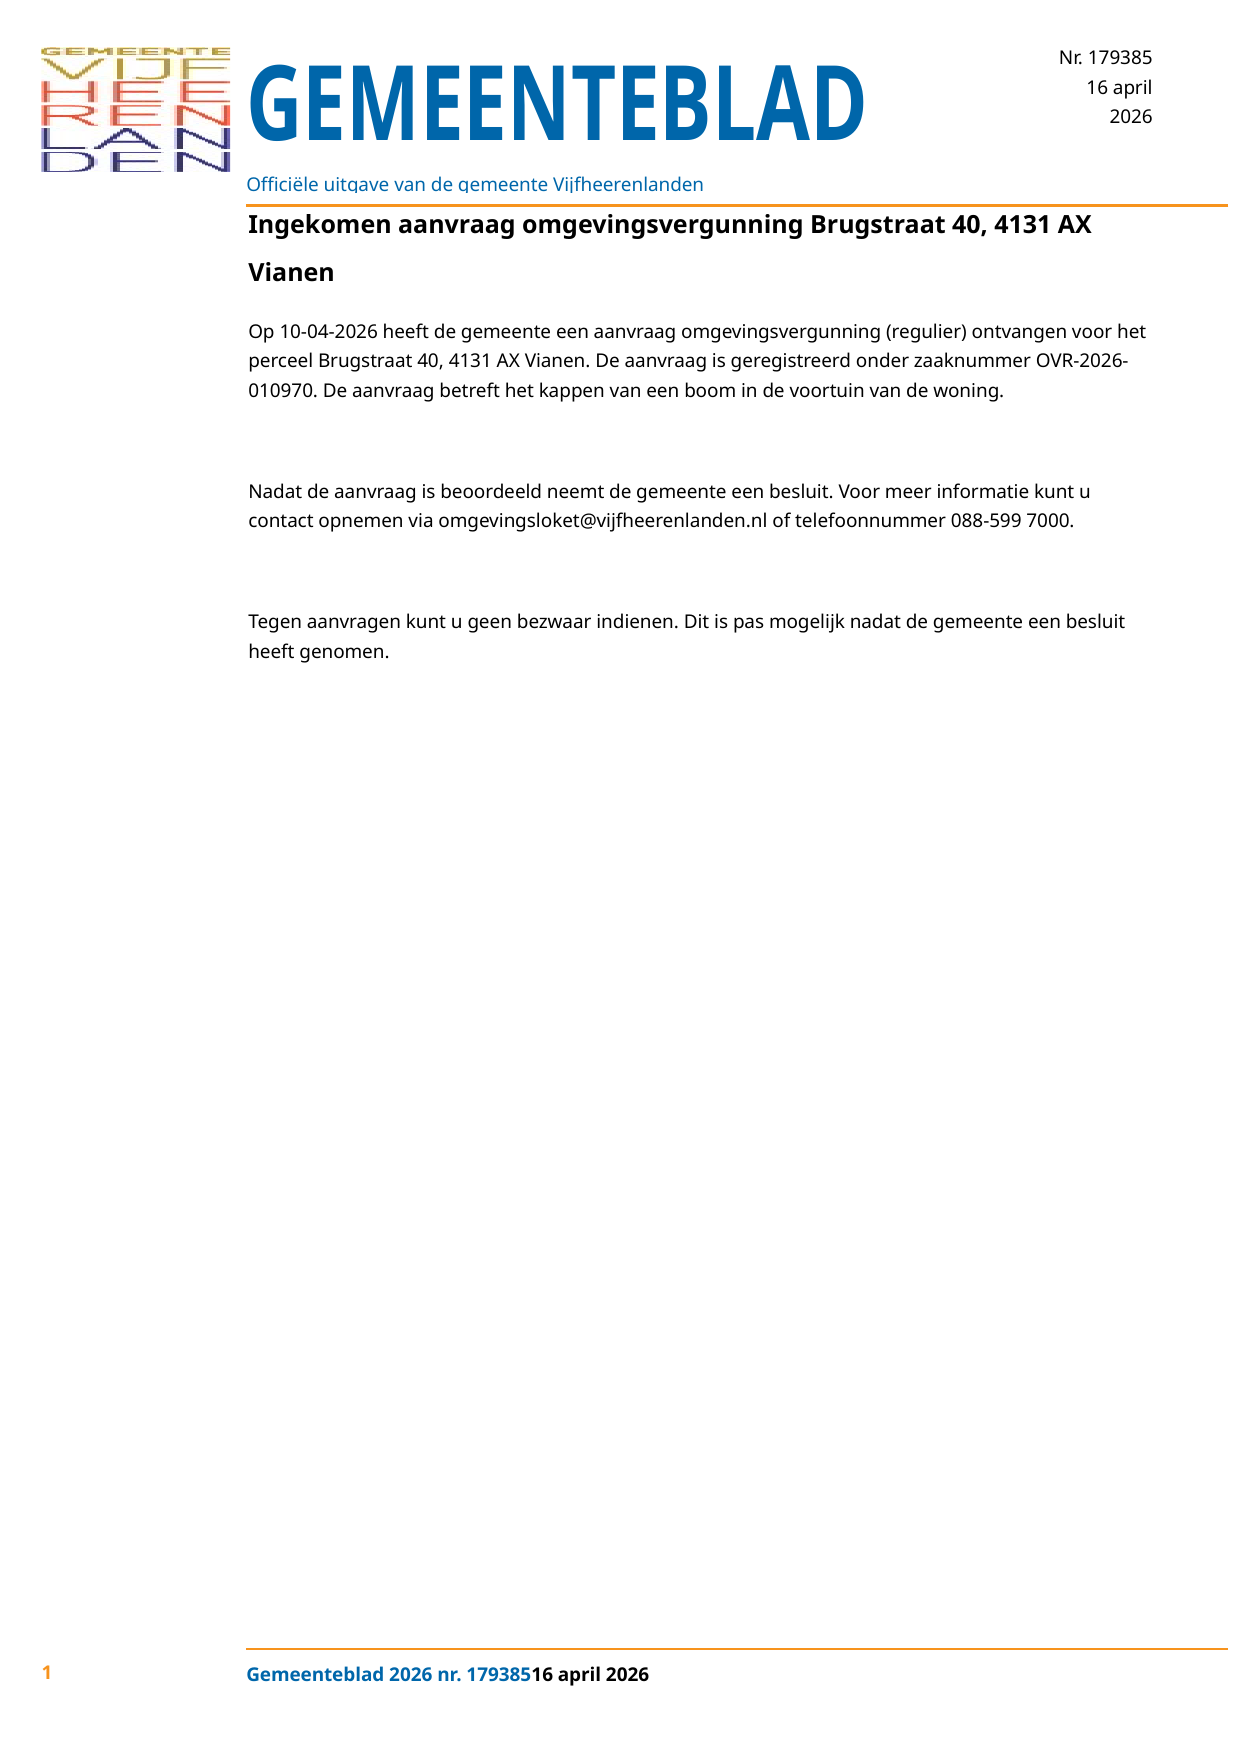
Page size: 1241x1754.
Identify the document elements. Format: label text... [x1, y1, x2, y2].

text Nadat de aanvraag is beoordeeld neemt de gemeente een besluit. Voor meer informatie kunt u contact opnemen via omgevingsloket@vijfheerenlanden.nl of telefoonnummer 088-599 7000. [248, 478, 1152, 533]
text Op 10-04-2026 heeft de gemeente een aanvraag omgevingsvergunning (regulier) ontvangen voor het perceel Brugstraat 40, 4131 AX Vianen. De aanvraag is geregistreerd onder zaaknummer OVR-2026-010970. De aanvraag betreft het kappen van een boom in de voortuin van de woning. [248, 318, 1152, 403]
text Ingekomen aanvraag omgevingsvergunning Brugstraat 40, 4131 AX Vianen [248, 207, 1152, 288]
text Tegen aanvragen kunt u geen bezwaar indienen. Dit is pas mogelijk nadat de gemeente een besluit heeft genomen. [248, 608, 1152, 664]
picture [41, 47, 231, 172]
